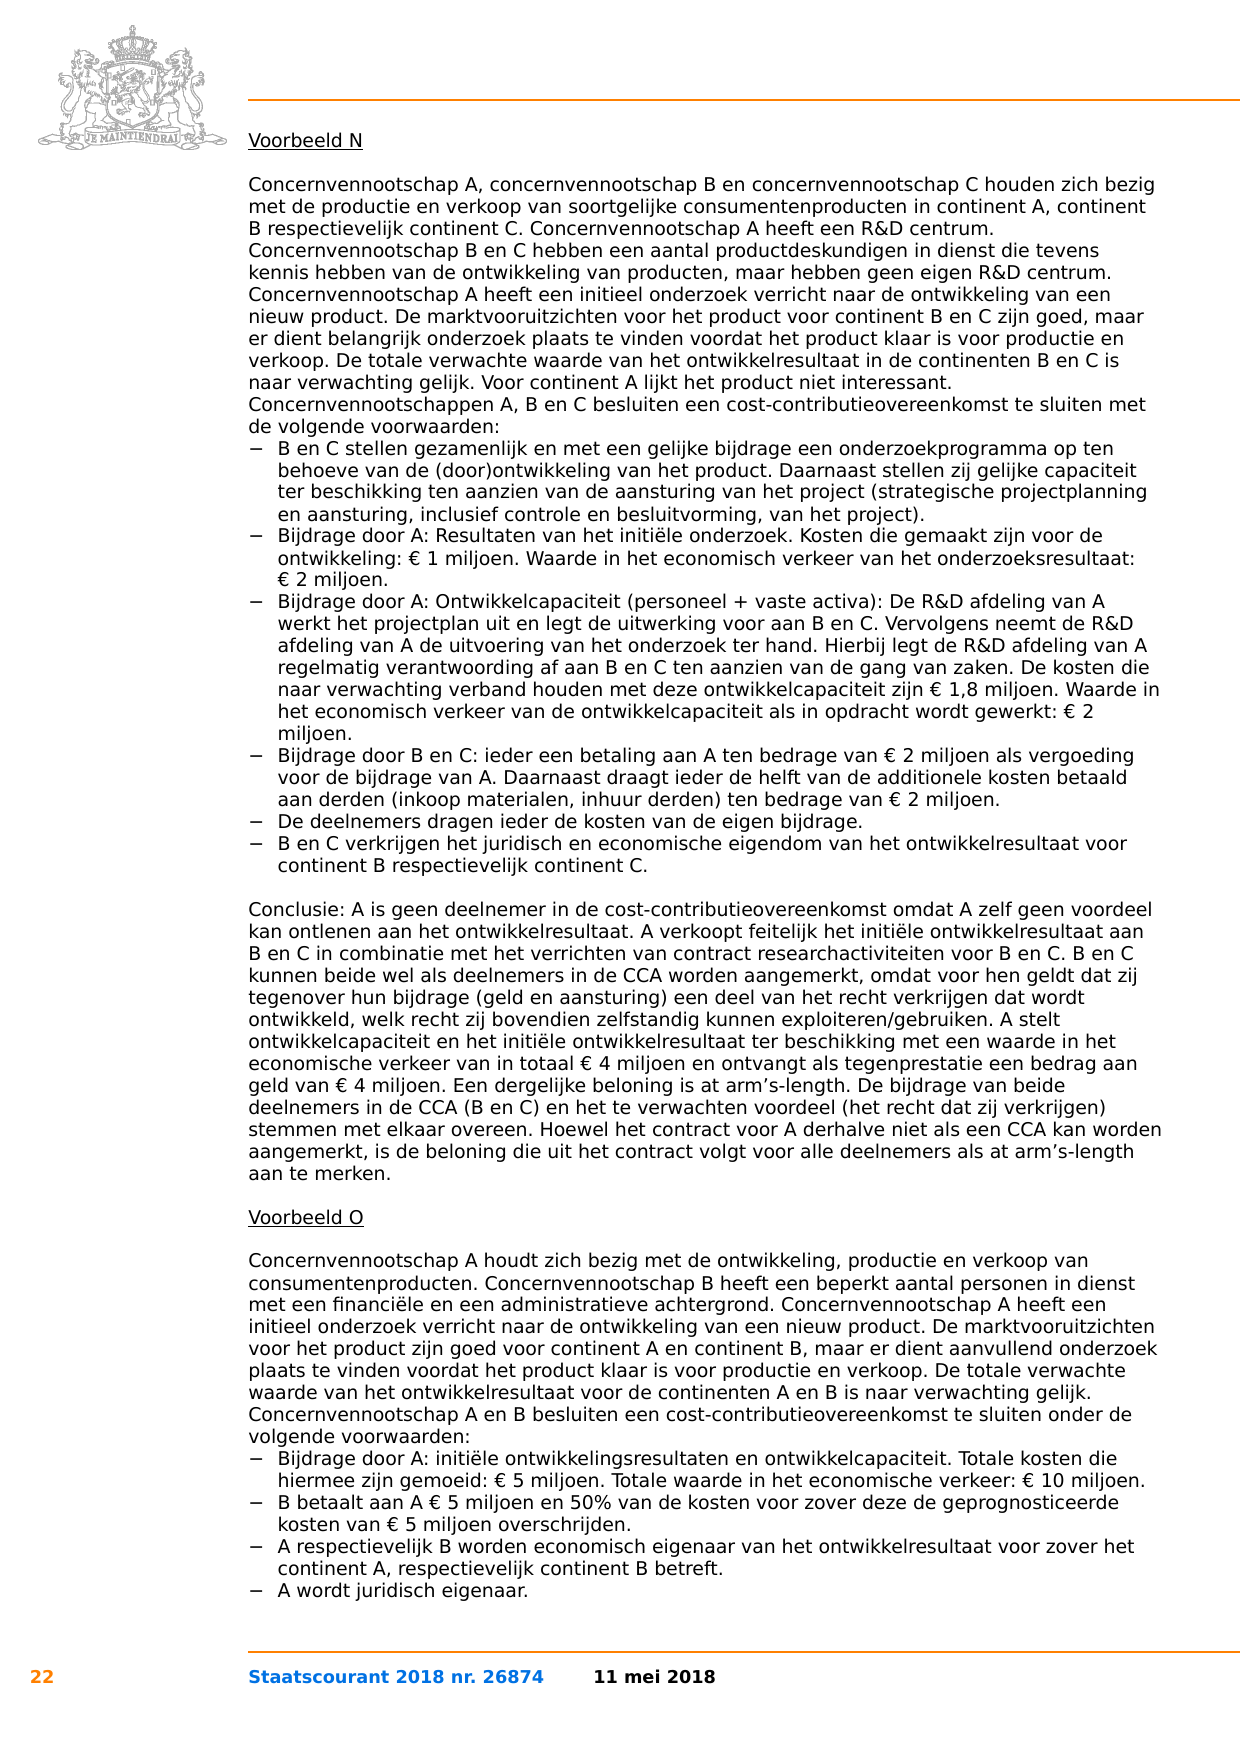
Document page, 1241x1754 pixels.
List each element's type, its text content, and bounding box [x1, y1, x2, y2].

text Concernvennootschap A houdt zich bezig met de ontwikkeling, productie en verkoop van consumentenproducten. Concernvennootschap B heeft een beperkt aantal personen in dienst met een financiële en een administratieve achtergrond. Concernvennootschap A heeft een initieel onderzoek verricht naar de ontwikkeling van een nieuw product. De marktvooruitzichten voor het product zijn goed voor continent A en continent B, maar er dient aanvullend onderzoek plaats te vinden voordat het product klaar is voor productie en verkoop. De totale verwachte waarde van het ontwikkelresultaat voor de continenten A en B is naar verwachting gelijk. Concernvennootschap A en B besluiten een cost-contributieovereenkomst te sluiten onder de volgende voorwaarden: [248, 1250, 1163, 1448]
text − B betaalt aan A € 5 miljoen en 50% van de kosten voor zover deze de geprognosticeerde kosten van € 5 miljoen overschrijden. [248, 1492, 1163, 1536]
text Conclusie: A is geen deelnemer in de cost-contributieovereenkomst omdat A zelf geen voordeel kan ontlenen aan het ontwikkelresultaat. A verkoopt feitelijk het initiële ontwikkelresultaat aan B en C in combinatie met het verrichten van contract researchactiviteiten voor B en C. B en C kunnen beide wel als deelnemers in de CCA worden aangemerkt, omdat voor hen geldt dat zij tegenover hun bijdrage (geld en aansturing) een deel van het recht verkrijgen dat wordt ontwikkeld, welk recht zij bovendien zelfstandig kunnen exploiteren/gebruiken. A stelt ontwikkelcapaciteit en het initiële ontwikkelresultaat ter beschikking met een waarde in het economische verkeer van in totaal € 4 miljoen en ontvangt als tegenprestatie een bedrag aan geld van € 4 miljoen. Een dergelijke beloning is at arm’s-length. De bijdrage van beide deelnemers in de CCA (B en C) en het te verwachten voordeel (het recht dat zij verkrijgen) stemmen met elkaar overeen. Hoewel het contract voor A derhalve niet als een CCA kan worden aangemerkt, is de beloning die uit het contract volgt voor alle deelnemers als at arm’s-length aan te merken. [248, 899, 1163, 1185]
text − Bijdrage door A: Ontwikkelcapaciteit (personeel + vaste activa): De R&D afdeling van A werkt het projectplan uit en legt de uitwerking voor aan B en C. Vervolgens neemt de R&D afdeling van A de uitvoering van het onderzoek ter hand. Hierbij legt de R&D afdeling van A regelmatig verantwoording af aan B en C ten aanzien van de gang van zaken. De kosten die naar verwachting verband houden met deze ontwikkelcapaciteit zijn € 1,8 miljoen. Waarde in het economisch verkeer van de ontwikkelcapaciteit als in opdracht wordt gewerkt: € 2 miljoen. [248, 591, 1163, 745]
subtitle Voorbeeld N [248, 130, 1163, 152]
text − B en C verkrijgen het juridisch en economische eigendom van het ontwikkelresultaat voor continent B respectievelijk continent C. [248, 833, 1163, 877]
text Concernvennootschappen A, B en C besluiten een cost-contributieovereenkomst te sluiten met de volgende voorwaarden: [248, 393, 1163, 437]
text − A wordt juridisch eigenaar. [248, 1580, 1163, 1602]
text Concernvennootschap A, concernvennootschap B en concernvennootschap C houden zich bezig met de productie en verkoop van soortgelijke consumentenproducten in continent A, continent B respectievelijk continent C. Concernvennootschap A heeft een R&D centrum. Concernvennootschap B en C hebben een aantal productdeskundigen in dienst die tevens kennis hebben van de ontwikkeling van producten, maar hebben geen eigen R&D centrum. Concernvennootschap A heeft een initieel onderzoek verricht naar de ontwikkeling van een nieuw product. De marktvooruitzichten voor het product voor continent B en C zijn goed, maar er dient belangrijk onderzoek plaats te vinden voordat het product klaar is voor productie en verkoop. De totale verwachte waarde van het ontwikkelresultaat in de continenten B en C is naar verwachting gelijk. Voor continent A lijkt het product niet interessant. [248, 174, 1163, 393]
text − Bijdrage door B en C: ieder een betaling aan A ten bedrage van € 2 miljoen als vergoeding voor de bijdrage van A. Daarnaast draagt ieder de helft van de additionele kosten betaald aan derden (inkoop materialen, inhuur derden) ten bedrage van € 2 miljoen. [248, 745, 1163, 811]
subtitle Voorbeeld O [248, 1207, 1163, 1228]
text − Bijdrage door A: initiële ontwikkelingsresultaten en ontwikkelcapaciteit. Totale kosten die hiermee zijn gemoeid: € 5 miljoen. Totale waarde in het economische verkeer: € 10 miljoen. [248, 1448, 1163, 1492]
text − De deelnemers dragen ieder de kosten van de eigen bijdrage. [248, 811, 1163, 833]
text − Bijdrage door A: Resultaten van het initiële onderzoek. Kosten die gemaakt zijn voor de ontwikkeling: € 1 miljoen. Waarde in het economisch verkeer van het onderzoeksresultaat: € 2 miljoen. [248, 525, 1163, 591]
text − B en C stellen gezamenlijk en met een gelijke bijdrage een onderzoekprogramma op ten behoeve van de (door)ontwikkeling van het product. Daarnaast stellen zij gelijke capaciteit ter beschikking ten aanzien van de aansturing van het project (strategische projectplanning en aansturing, inclusief controle en besluitvorming, van het project). [248, 437, 1163, 525]
text − A respectievelijk B worden economisch eigenaar van het ontwikkelresultaat voor zover het continent A, respectievelijk continent B betreft. [248, 1536, 1163, 1580]
picture [38, 25, 227, 150]
